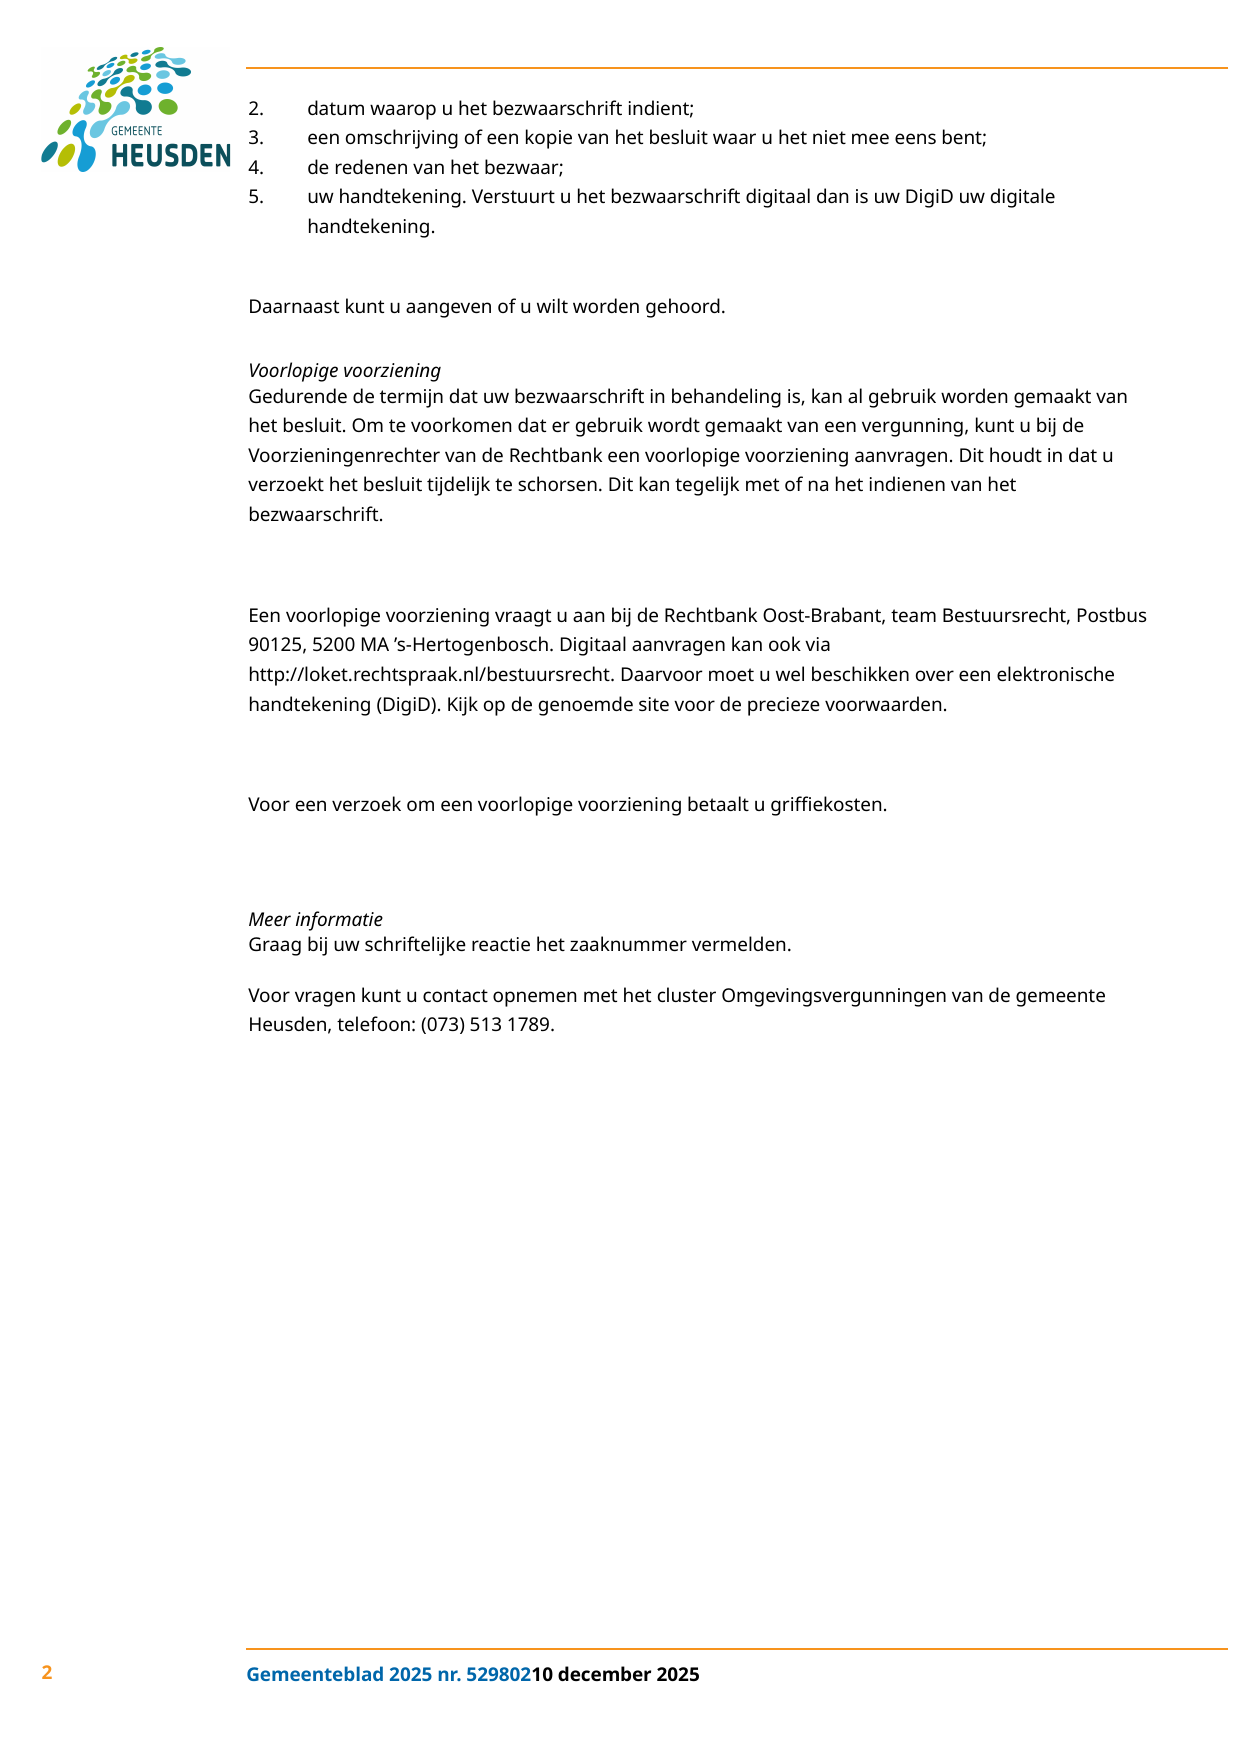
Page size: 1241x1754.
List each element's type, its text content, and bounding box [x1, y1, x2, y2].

list datum waarop u het bezwaarschrift indient; [248, 95, 1152, 121]
picture [41, 47, 231, 172]
list een omschrijving of een kopie van het besluit waar u het niet mee eens bent; [248, 124, 1152, 150]
text Voorlopige voorziening [248, 357, 1152, 383]
text Daarnaast kunt u aangeven of u wilt worden gehoord. [248, 293, 1152, 319]
text Voor een verzoek om een voorlopige voorziening betaalt u griffiekosten. [248, 792, 1152, 817]
text Meer informatie [248, 906, 1152, 932]
text Graag bij uw schriftelijke reactie het zaaknummer vermelden. [248, 932, 1152, 957]
text Gedurende de termijn dat uw bezwaarschrift in behandeling is, kan al gebruik worden gemaakt van het besluit. Om te voorkomen dat er gebruik wordt gemaakt van een vergunning, kunt u bij de Voorzieningenrechter van de Rechtbank een voorlopige voorziening aanvragen. Dit houdt in dat u verzoekt het besluit tijdelijk te schorsen. Dit kan tegelijk met of na het indienen van het bezwaarschrift. [248, 383, 1152, 527]
list de redenen van het bezwaar; [248, 154, 1152, 180]
text Een voorlopige voorziening vraagt u aan bij de Rechtbank Oost-Brabant, team Bestuursrecht, Postbus 90125, 5200 MA ’s-Hertogenbosch. Digitaal aanvragen kan ook via http://loket.rechtspraak.nl/bestuursrecht. Daarvoor moet u wel beschikken over een elektronische handtekening (DigiD). Kijk op de genoemde site voor de precieze voorwaarden. [248, 602, 1152, 716]
text Voor vragen kunt u contact opnemen met het cluster Omgevingsvergunningen van de gemeente Heusden, telefoon: (073) 513 1789. [248, 982, 1152, 1037]
list uw handtekening. Verstuurt u het bezwaarschrift digitaal dan is uw DigiD uw digitale handtekening. [248, 183, 1152, 239]
